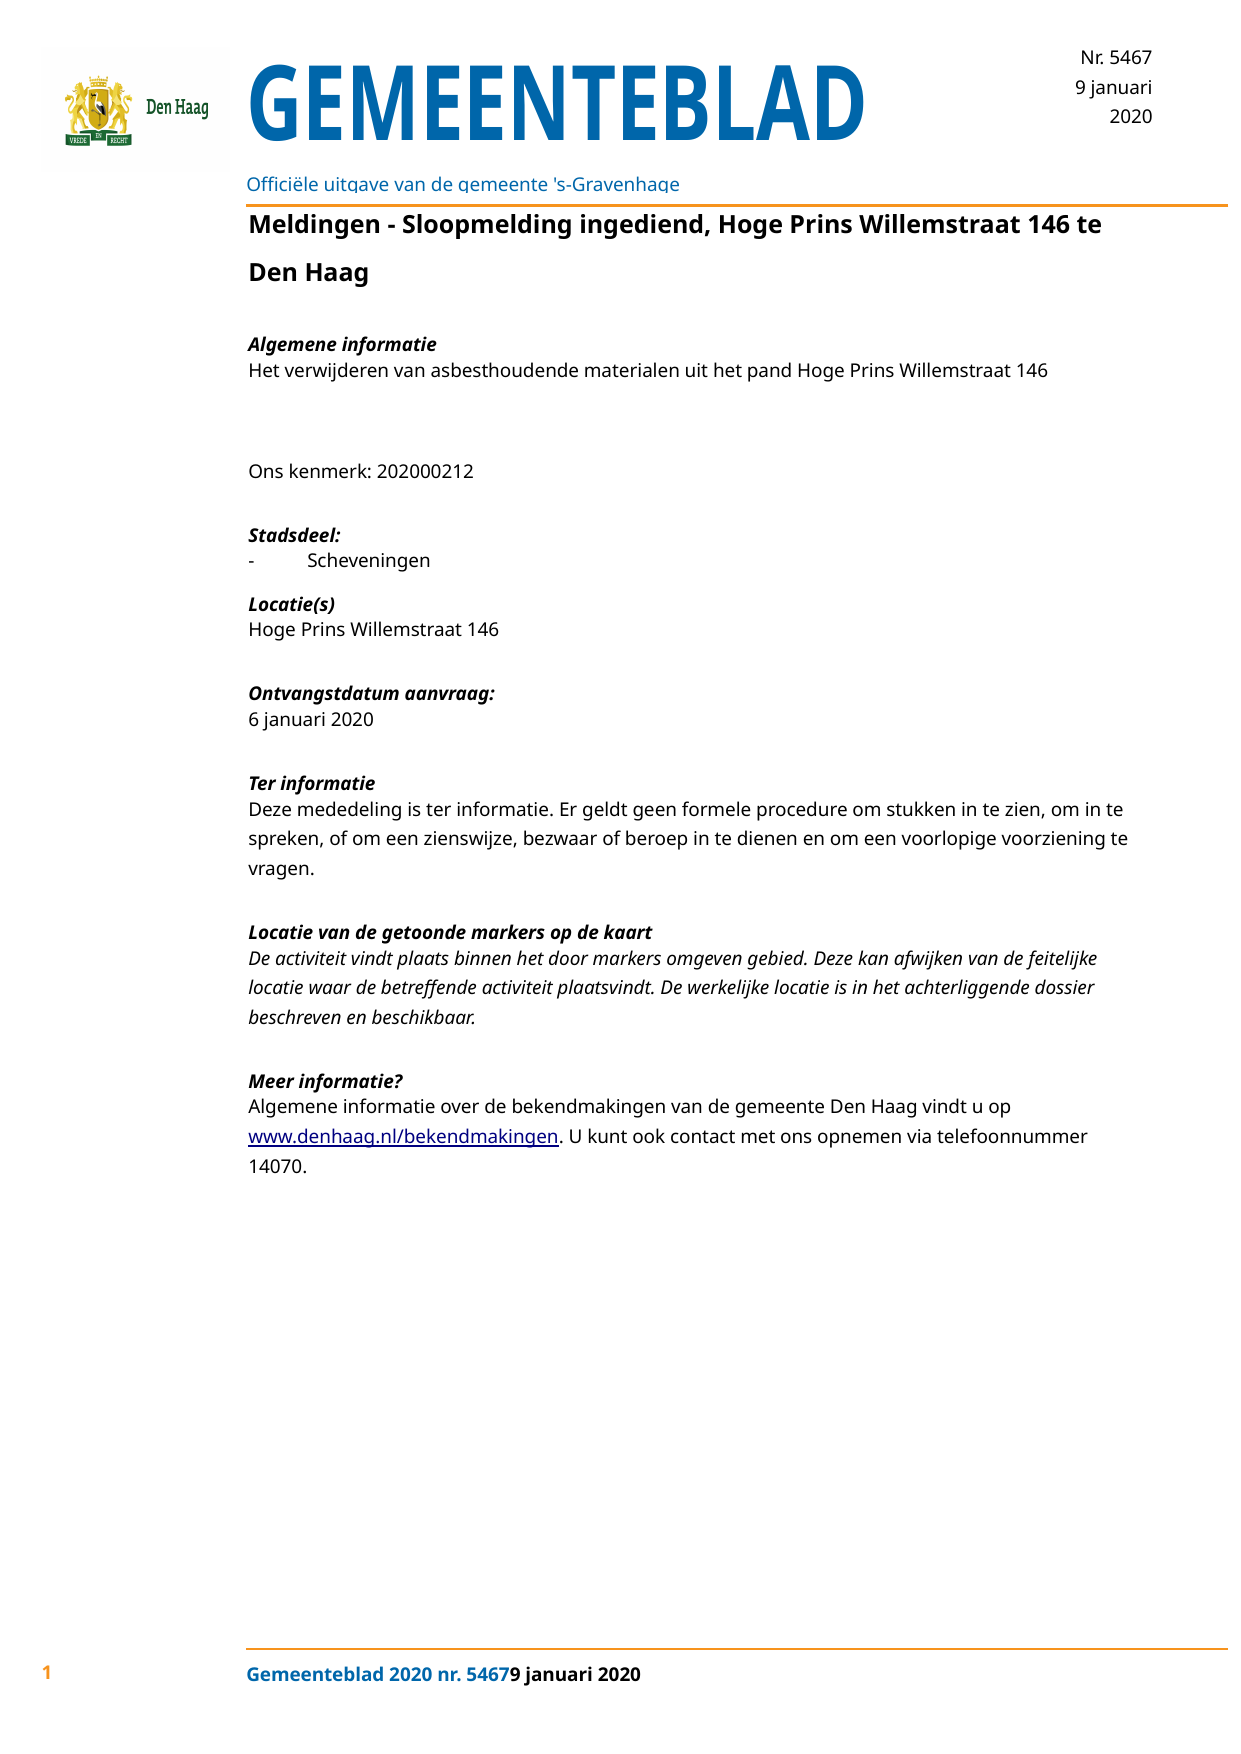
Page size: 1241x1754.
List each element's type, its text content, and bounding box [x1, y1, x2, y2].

text Deze mededeling is ter informatie. Er geldt geen formele procedure om stukken in te zien, om in te spreken, of om een zienswijze, bezwaar of beroep in te dienen en om een voorlopige voorziening te vragen. [248, 796, 1152, 881]
text Algemene informatie [248, 331, 1152, 357]
text Locatie van de getoonde markers op de kaart [248, 919, 1152, 945]
picture [41, 47, 231, 172]
text Meldingen - Sloopmelding ingediend, Hoge Prins Willemstraat 146 te Den Haag [248, 207, 1152, 288]
list Scheveningen [248, 548, 1152, 573]
text Het verwijderen van asbesthoudende materialen uit het pand Hoge Prins Willemstraat 146 [248, 357, 1152, 383]
text Locatie(s) [248, 591, 1152, 617]
text De activiteit vindt plaats binnen het door markers omgeven gebied. Deze kan afwijken van de feitelijke locatie waar de betreffende activiteit plaatsvindt. De werkelijke locatie is in het achterliggende dossier beschreven en beschikbaar. [248, 945, 1152, 1030]
text Ontvangstdatum aanvraag: [248, 681, 1152, 706]
text Stadsdeel: [248, 522, 1152, 548]
text Algemene informatie over de bekendmakingen van de gemeente Den Haag vindt u op www.denhaag.nl/bekendmakingen. U kunt ook contact met ons opnemen via telefoonnummer 14070. [248, 1094, 1152, 1178]
text Ons kenmerk: 202000212 [248, 458, 1152, 484]
text 6 januari 2020 [248, 706, 1152, 732]
text Meer informatie? [248, 1068, 1152, 1094]
text Hoge Prins Willemstraat 146 [248, 617, 1152, 642]
text Ter informatie [248, 770, 1152, 796]
